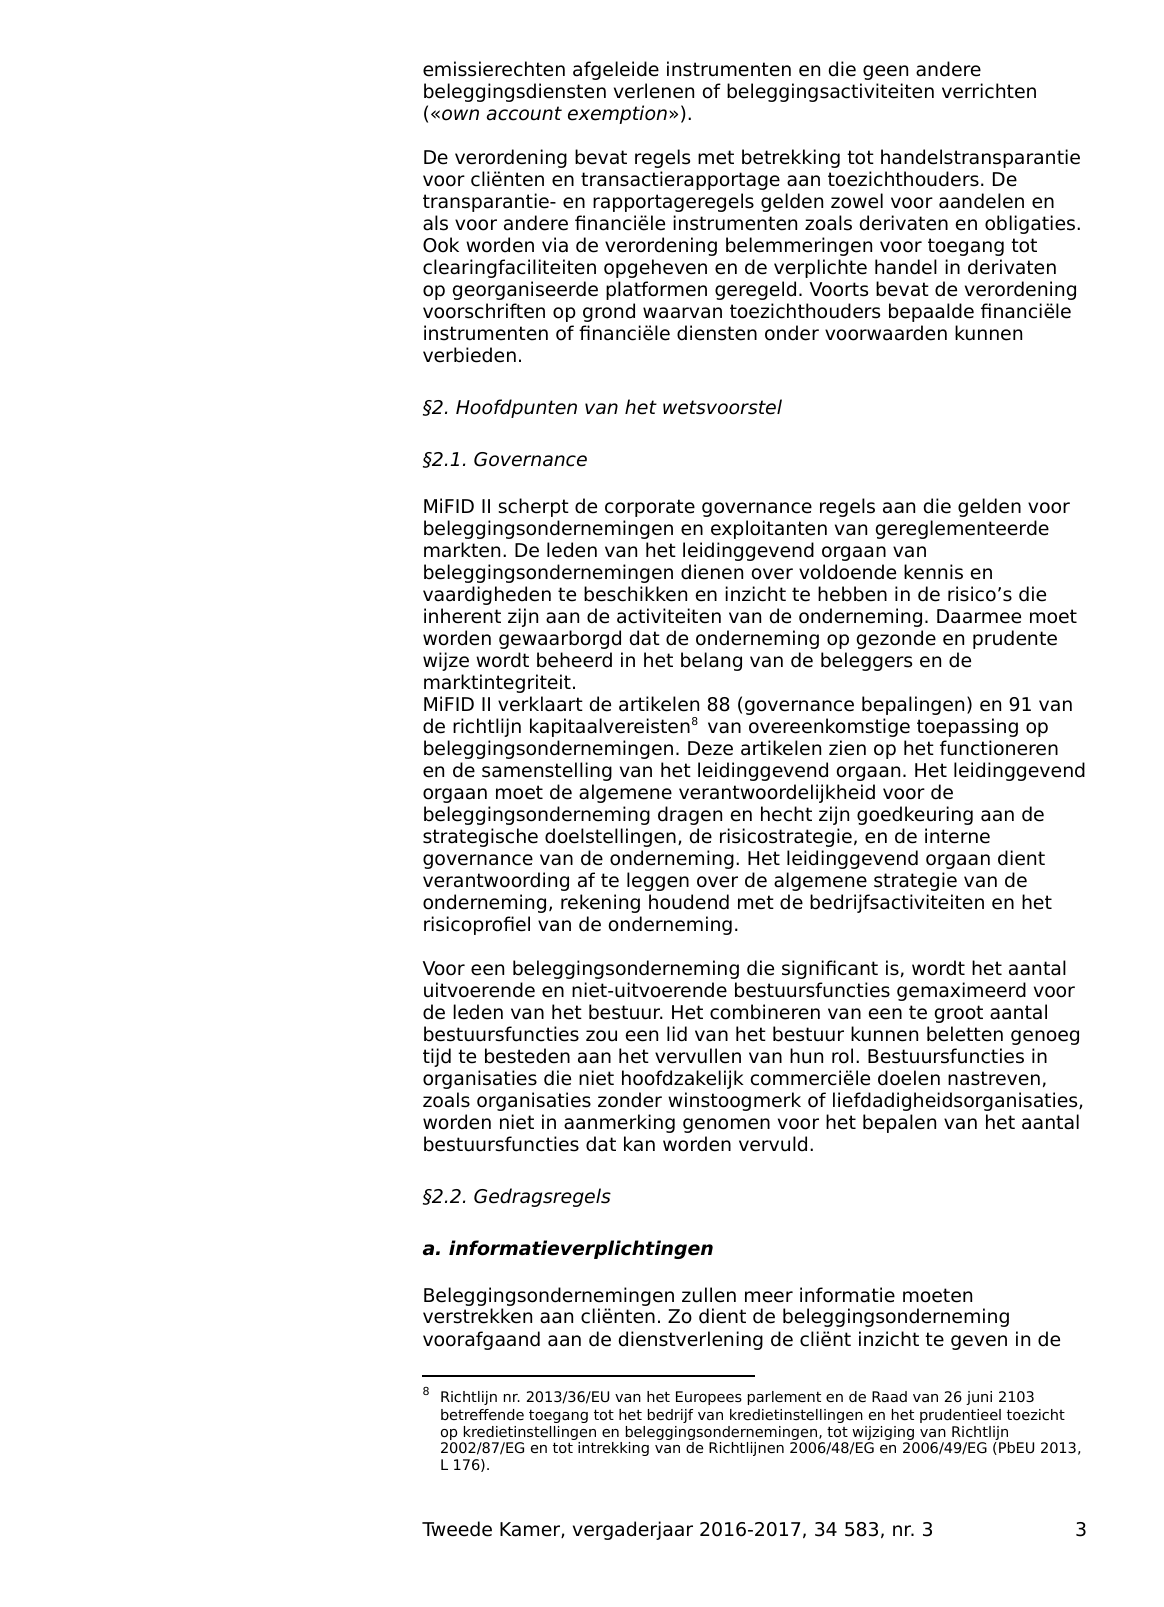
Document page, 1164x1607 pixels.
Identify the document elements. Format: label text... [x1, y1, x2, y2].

text De verordening bevat regels met betrekking tot handelstransparantie voor cliënten en transactierapportage aan toezichthouders. De transparantie- en rapportageregels gelden zowel voor aandelen en als voor andere financiële instrumenten zoals derivaten en obligaties. Ook worden via de verordening belemmeringen voor toegang tot clearingfaciliteiten opgeheven en de verplichte handel in derivaten op georganiseerde platformen geregeld. Voorts bevat de verordening voorschriften op grond waarvan toezichthouders bepaalde financiële instrumenten of financiële diensten onder voorwaarden kunnen verbieden. [422, 147, 1087, 367]
subtitle §2.2. Gedragsregels [422, 1186, 1087, 1207]
subtitle §2. Hoofdpunten van het wetsvoorstel [422, 397, 1087, 419]
text MiFID II verklaart de artikelen 88 (governance bepalingen) en 91 van de richtlijn kapitaalvereisten van overeenkomstige toepassing op beleggingsondernemingen. Deze artikelen zien op het functioneren en de samenstelling van het leidinggevend orgaan. Het leidinggevend orgaan moet de algemene verantwoordelijkheid voor de beleggingsonderneming dragen en hecht zijn goedkeuring aan de strategische doelstellingen, de risicostrategie, en de interne governance van de onderneming. Het leidinggevend orgaan dient verantwoording af te leggen over de algemene strategie van de onderneming, rekening houdend met de bedrijfsactiviteiten en het risicoprofiel van de onderneming. [422, 694, 1087, 936]
text MiFID II scherpt de corporate governance regels aan die gelden voor beleggingsondernemingen en exploitanten van gereglementeerde markten. De leden van het leidinggevend orgaan van beleggingsondernemingen dienen over voldoende kennis en vaardigheden te beschikken en inzicht te hebben in de risico’s die inherent zijn aan de activiteiten van de onderneming. Daarmee moet worden gewaarborgd dat de onderneming op gezonde en prudente wijze wordt beheerd in het belang van de beleggers en de marktintegriteit. [422, 496, 1087, 694]
text emissierechten afgeleide instrumenten en die geen andere beleggingsdiensten verlenen of beleggingsactiviteiten verrichten («own account exemption»). [422, 59, 1087, 125]
text Beleggingsondernemingen zullen meer informatie moeten verstrekken aan cliënten. Zo dient de beleggingsonderneming voorafgaand aan de dienstverlening de cliënt inzicht te geven in de [422, 1284, 1087, 1350]
text Voor een beleggingsonderneming die significant is, wordt het aantal uitvoerende en niet-uitvoerende bestuursfuncties gemaximeerd voor de leden van het bestuur. Het combineren van een te groot aantal bestuursfuncties zou een lid van het bestuur kunnen beletten genoeg tijd te besteden aan het vervullen van hun rol. Bestuursfuncties in organisaties die niet hoofdzakelijk commerciële doelen nastreven, zoals organisaties zonder winstoogmerk of liefdadigheidsorganisaties, worden niet in aanmerking genomen voor het bepalen van het aantal bestuursfuncties dat kan worden vervuld. [422, 958, 1087, 1156]
subtitle §2.1. Governance [422, 449, 1087, 471]
subtitle a. informatieverplichtingen [422, 1237, 1087, 1259]
text Richtlijn nr. 2013/36/EU van het Europees parlement en de Raad van 26 juni 2103 betreffende toegang tot het bedrijf van kredietinstellingen en het prudentieel toezicht op kredietinstellingen en beleggingsondernemingen, tot wijziging van Richtlijn 2002/87/EG en tot intrekking van de Richtlijnen 2006/48/EG en 2006/49/EG (PbEU 2013, L 176). [422, 1385, 1087, 1474]
